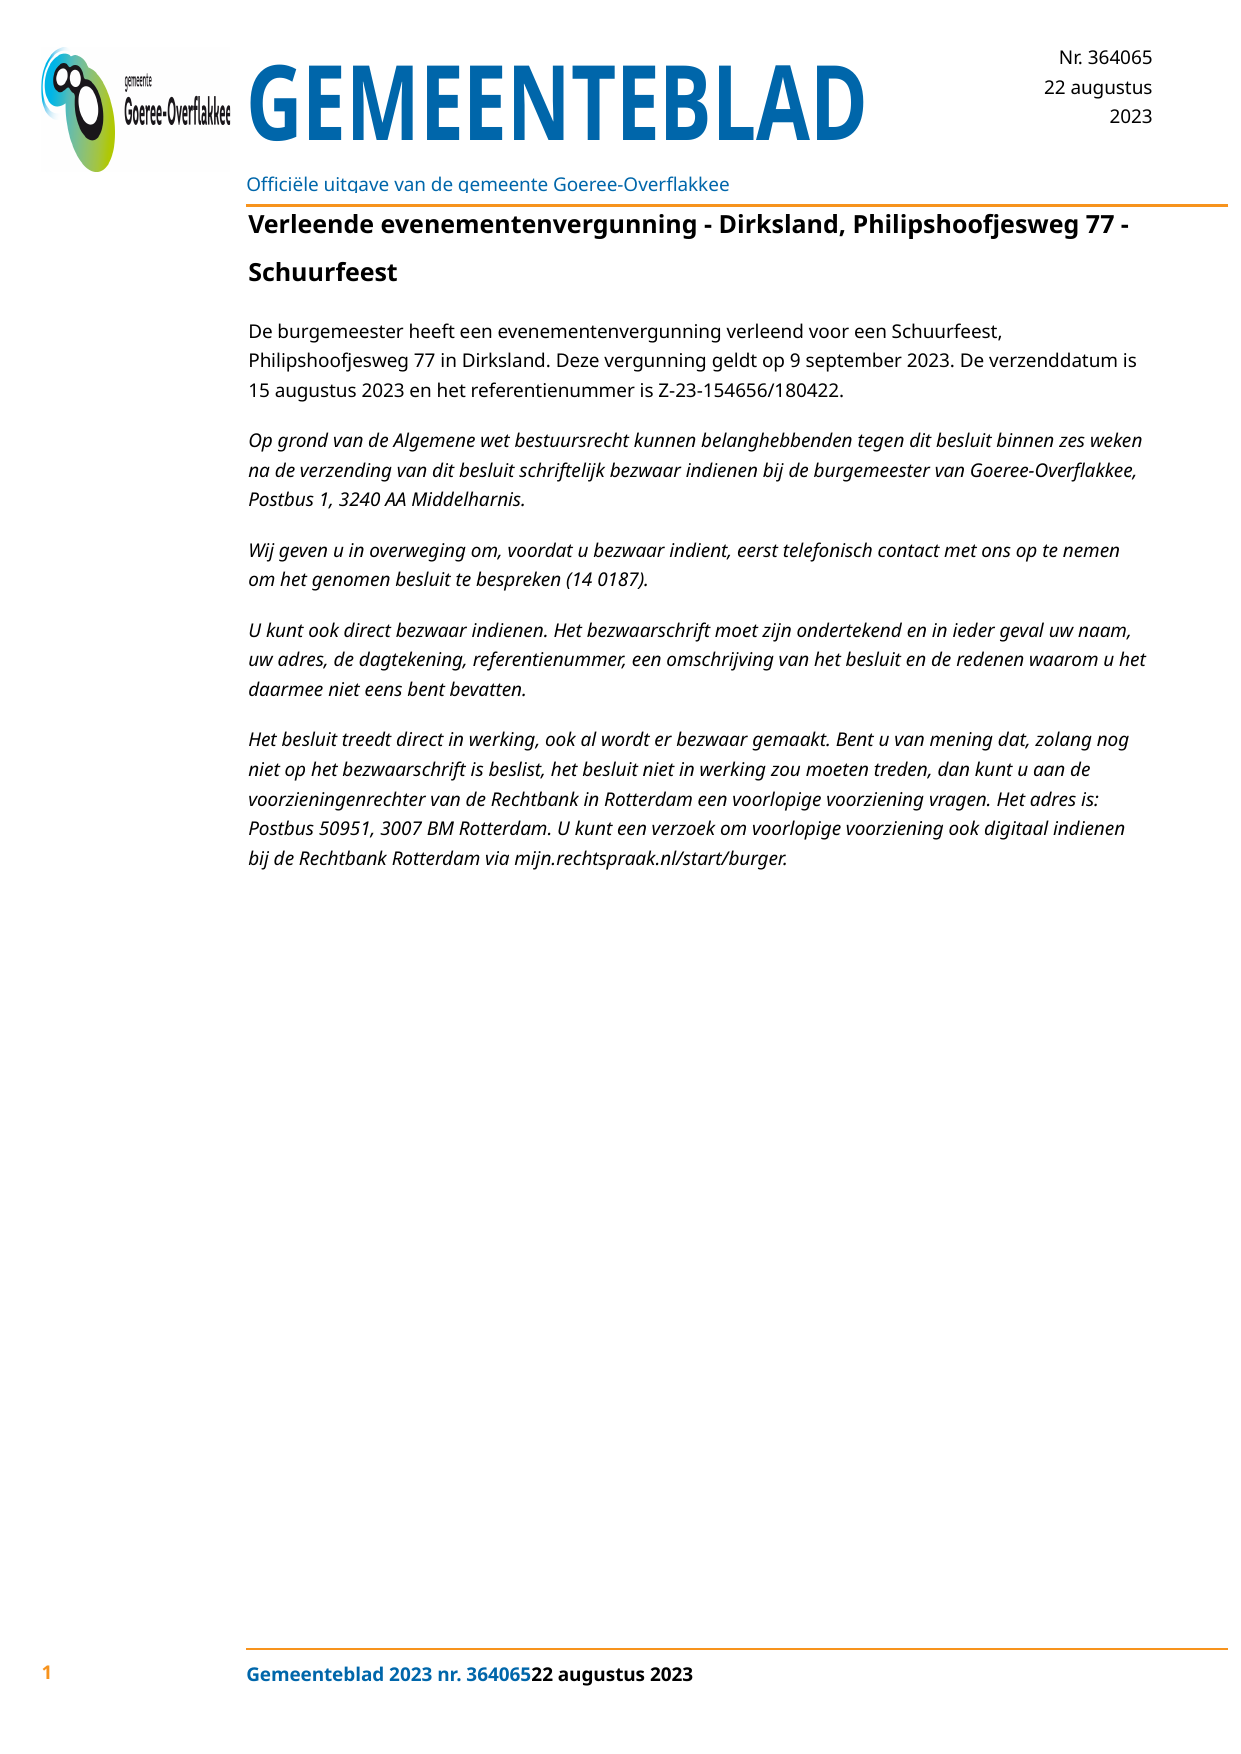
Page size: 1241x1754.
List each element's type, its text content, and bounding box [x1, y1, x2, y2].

text Het besluit treedt direct in werking, ook al wordt er bezwaar gemaakt. Bent u van mening dat, zolang nog niet op het bezwaarschrift is beslist, het besluit niet in werking zou moeten treden, dan kunt u aan de voorzieningenrechter van de Rechtbank in Rotterdam een voorlopige voorziening vragen. Het adres is: Postbus 50951, 3007 BM Rotterdam. U kunt een verzoek om voorlopige voorziening ook digitaal indienen bij de Rechtbank Rotterdam via mijn.rechtspraak.nl/start/burger. [248, 727, 1152, 871]
text Verleende evenementenvergunning - Dirksland, Philipshoofjesweg 77 - Schuurfeest [248, 207, 1152, 288]
text Wij geven u in overweging om, voordat u bezwaar indient, eerst telefonisch contact met ons op te nemen om het genomen besluit te bespreken (14 0187). [248, 537, 1152, 592]
picture [41, 47, 231, 172]
text De burgemeester heeft een evenementenvergunning verleend voor een Schuurfeest, Philipshoofjesweg 77 in Dirksland. Deze vergunning geldt op 9 september 2023. De verzenddatum is 15 augustus 2023 en het referentienummer is Z-23-154656/180422. [248, 318, 1152, 403]
text U kunt ook direct bezwaar indienen. Het bezwaarschrift moet zijn ondertekend en in ieder geval uw naam, uw adres, de dagtekening, referentienummer, een omschrijving van het besluit en de redenen waarom u het daarmee niet eens bent bevatten. [248, 617, 1152, 702]
text Op grond van de Algemene wet bestuursrecht kunnen belanghebbenden tegen dit besluit binnen zes weken na de verzending van dit besluit schriftelijk bezwaar indienen bij de burgemeester van Goeree-Overflakkee, Postbus 1, 3240 AA Middelharnis. [248, 427, 1152, 512]
